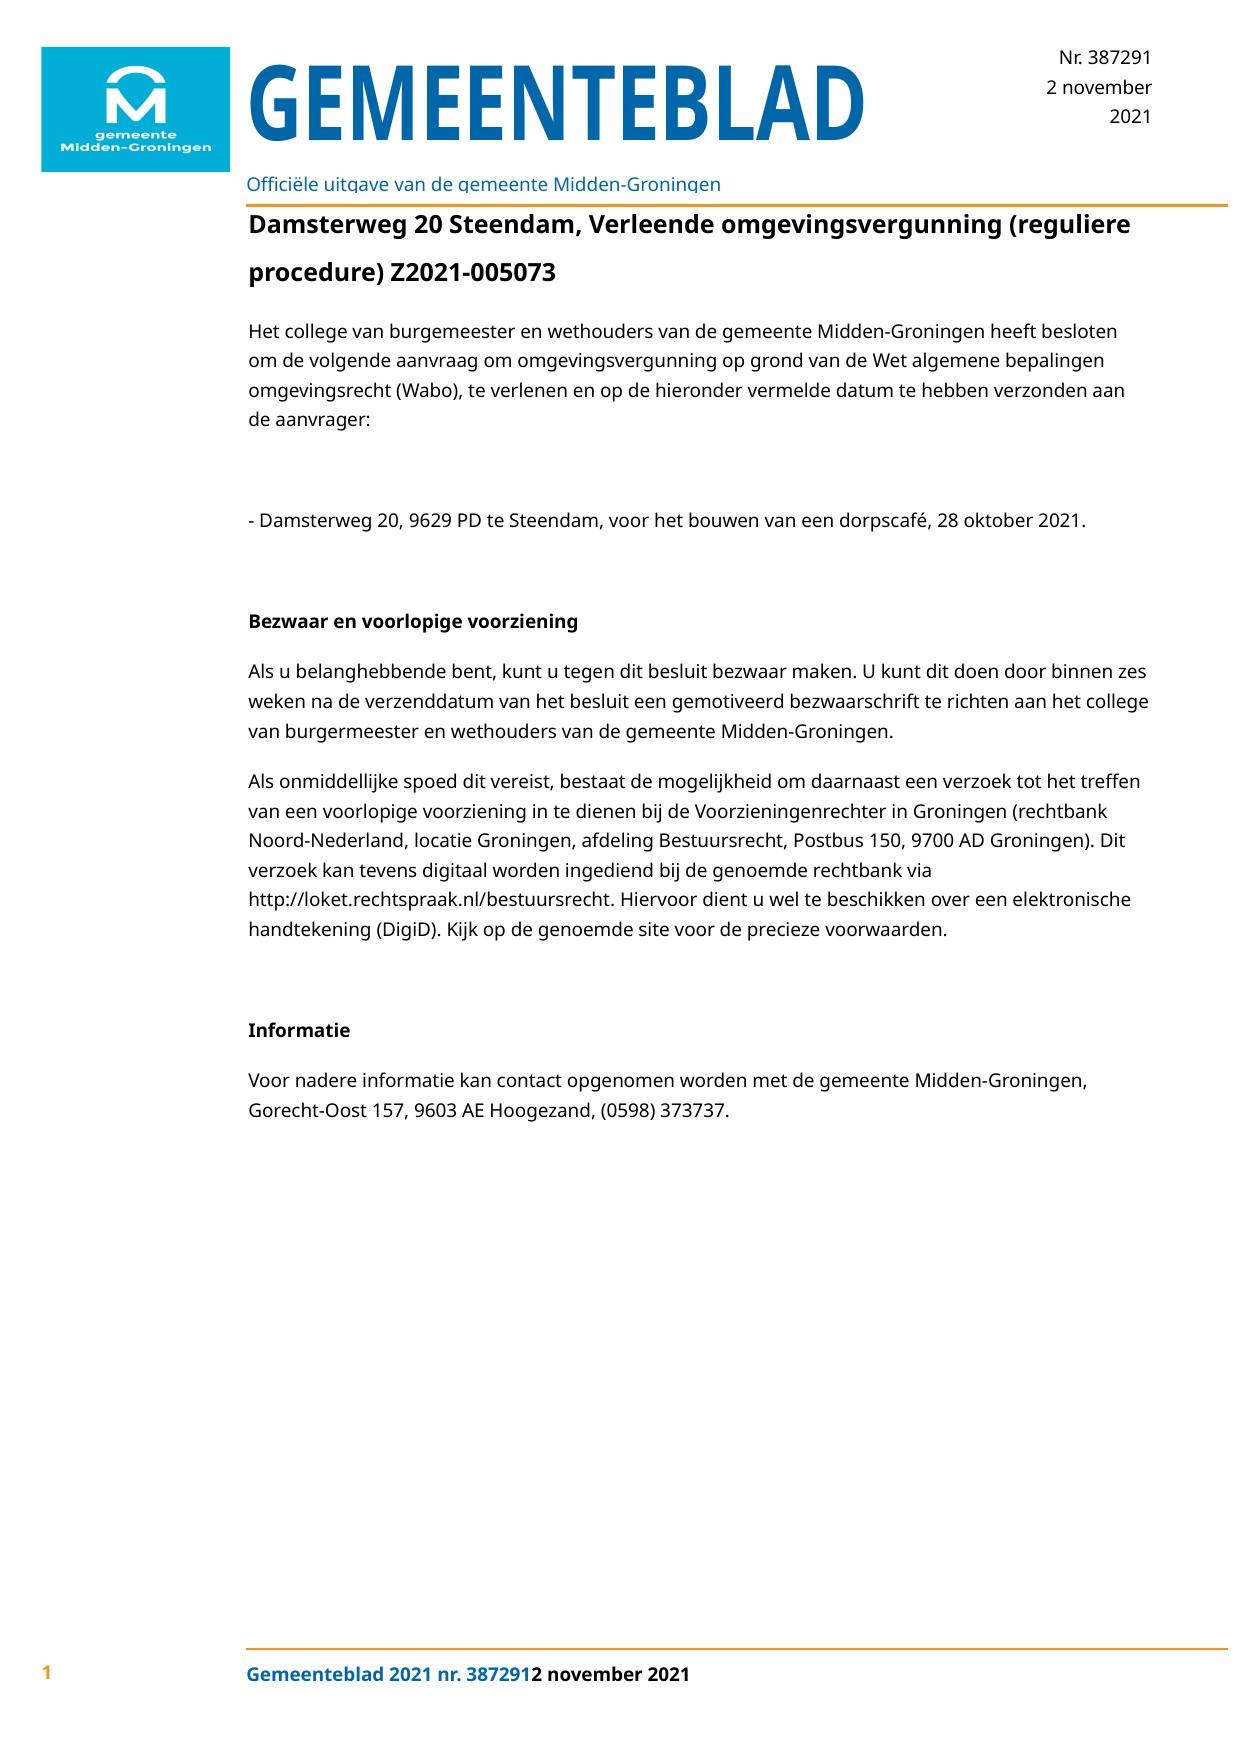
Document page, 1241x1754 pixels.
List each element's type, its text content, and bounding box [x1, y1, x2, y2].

text - Damsterweg 20, 9629 PD te Steendam, voor het bouwen van een dorpscafé, 28 oktober 2021. [248, 507, 1152, 533]
picture [184, 146, 190, 153]
text Het college van burgemeester en wethouders van de gemeente Midden-Groningen heeft besloten om de volgende aanvraag om omgevingsvergunning op grond van de Wet algemene bepalingen omgevingsrecht (Wabo), te verlenen en op de hieronder vermelde datum te hebben verzonden aan de aanvrager: [248, 318, 1152, 432]
text Informatie [248, 1017, 1152, 1043]
picture [108, 66, 164, 82]
text Als u belanghebbende bent, kunt u tegen dit besluit bezwaar maken. U kunt dit doen door binnen zes weken na de verzenddatum van het besluit een gemotiveerd bezwaarschrift te richten aan het college van burgermeester en wethouders van de gemeente Midden-Groningen. [248, 659, 1152, 744]
text Als onmiddellijke spoed dit vereist, bestaat de mogelijkheid om daarnaast een verzoek tot het treffen van een voorlopige voorziening in te dienen bij de Voorzieningenrechter in Groningen (rechtbank Noord-Nederland, locatie Groningen, afdeling Bestuursrecht, Postbus 150, 9700 AD Groningen). Dit verzoek kan tevens digitaal worden ingediend bij de genoemde rechtbank via http://loket.rechtspraak.nl/bestuursrecht. Hiervoor dient u wel te beschikken over een elektronische handtekening (DigiD). Kijk op de genoemde site voor de precieze voorwaarden. [248, 768, 1152, 942]
text Voor nadere informatie kan contact opgenomen worden met de gemeente Midden-Groningen, Gorecht-Oost 157, 9603 AE Hoogezand, (0598) 373737. [248, 1067, 1152, 1123]
picture [107, 89, 165, 122]
text Bezwaar en voorlopige voorziening [248, 608, 1152, 634]
text Damsterweg 20 Steendam, Verleende omgevingsvergunning (reguliere procedure) Z2021-005073 [248, 207, 1152, 288]
